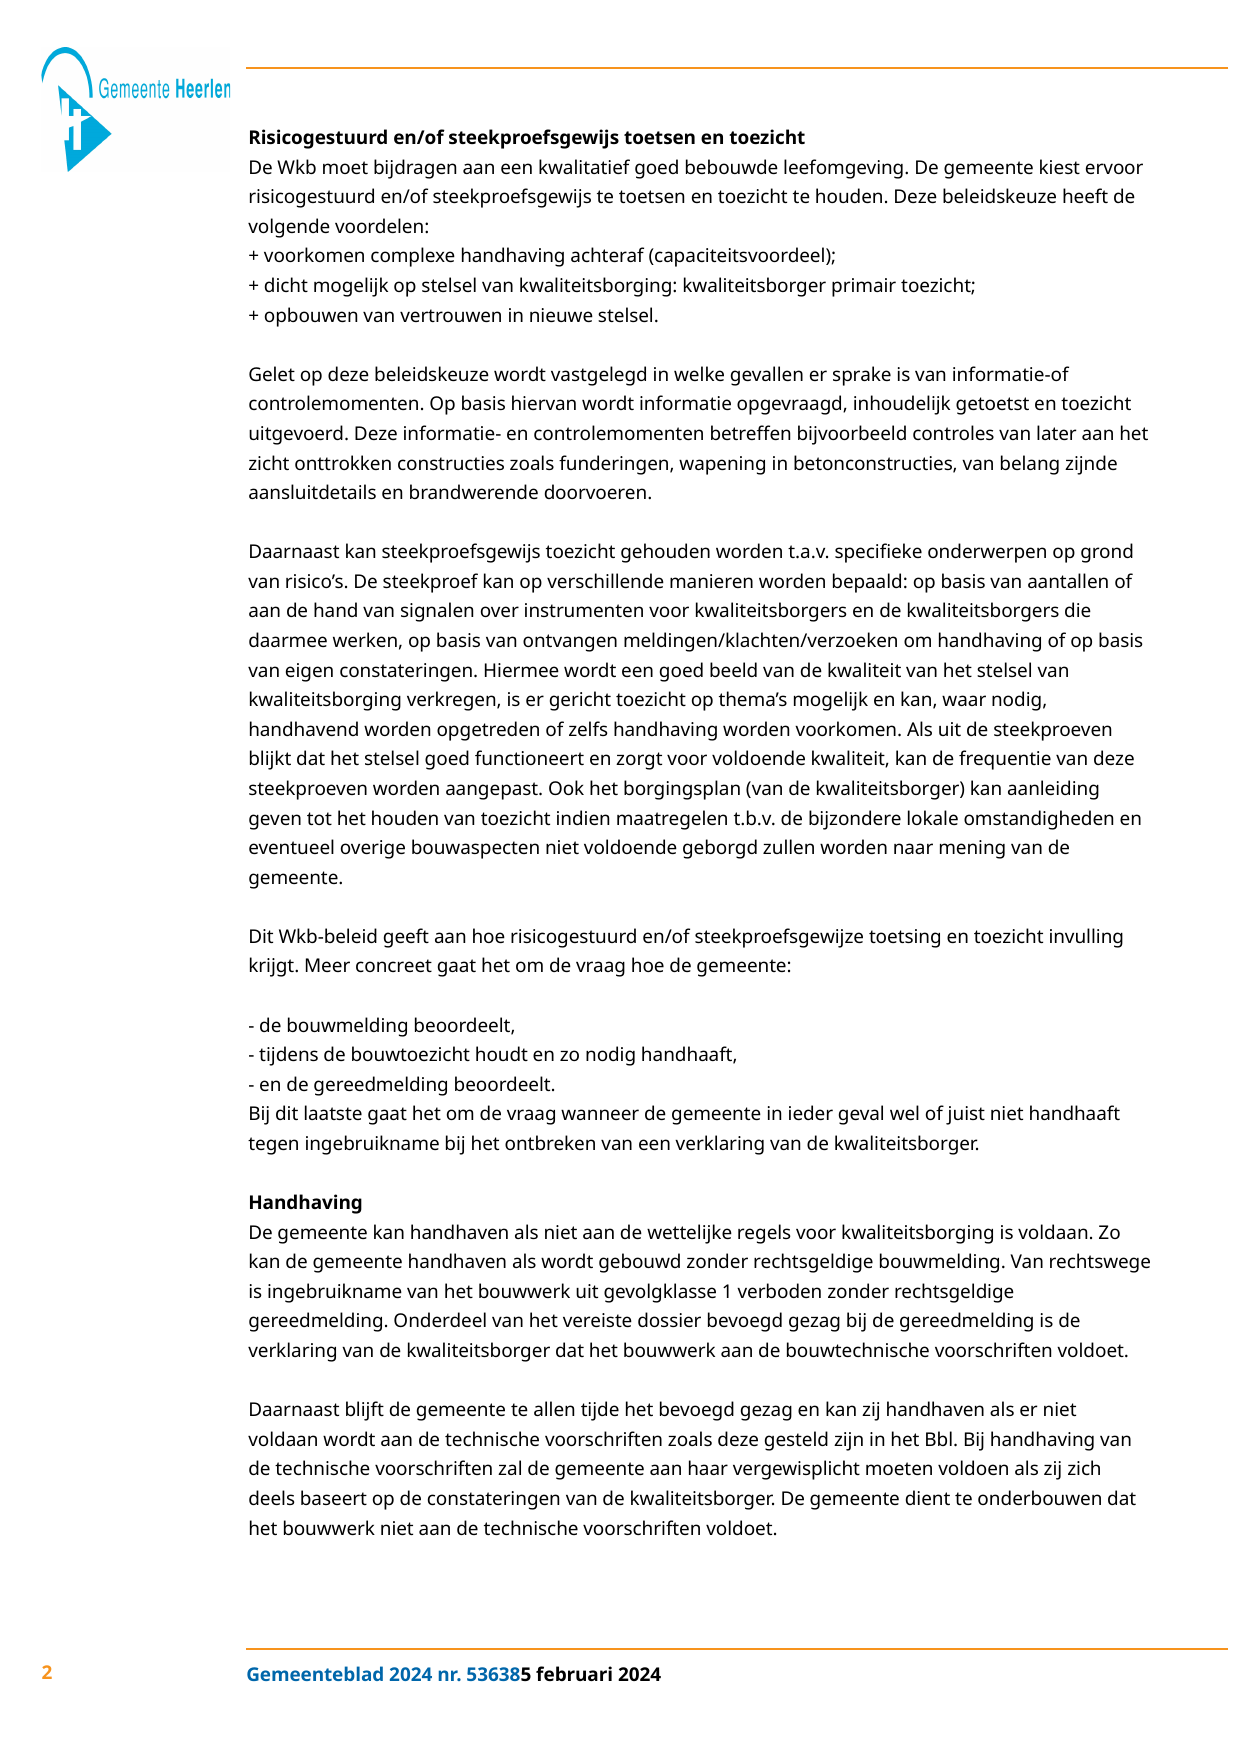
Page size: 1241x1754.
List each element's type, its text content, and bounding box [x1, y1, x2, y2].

text - tijdens de bouwtoezicht houdt en zo nodig handhaaft, [248, 1041, 1152, 1067]
text + opbouwen van vertrouwen in nieuwe stelsel. [248, 302, 1152, 328]
text + dicht mogelijk op stelsel van kwaliteitsborging: kwaliteitsborger primair toezicht; [248, 272, 1152, 298]
text Bij dit laatste gaat het om de vraag wanneer de gemeente in ieder geval wel of juist niet handhaaft tegen ingebruikname bij het ontbreken van een verklaring van de kwaliteitsborger. [248, 1101, 1152, 1156]
text De gemeente kan handhaven als niet aan de wettelijke regels voor kwaliteitsborging is voldaan. Zo kan de gemeente handhaven als wordt gebouwd zonder rechtsgeldige bouwmelding. Van rechtswege is ingebruikname van het bouwwerk uit gevolgklasse 1 verboden zonder rechtsgeldige gereedmelding. Onderdeel van het vereiste dossier bevoegd gezag bij de gereedmelding is de verklaring van de kwaliteitsborger dat het bouwwerk aan de bouwtechnische voorschriften voldoet. [248, 1219, 1152, 1363]
text Daarnaast kan steekproefsgewijs toezicht gehouden worden t.a.v. specifieke onderwerpen op grond van risico’s. De steekproef kan op verschillende manieren worden bepaald: op basis van aantallen of aan de hand van signalen over instrumenten voor kwaliteitsborgers en de kwaliteitsborgers die daarmee werken, op basis van ontvangen meldingen/klachten/verzoeken om handhaving of op basis van eigen constateringen. Hiermee wordt een goed beeld van de kwaliteit van het stelsel van kwaliteitsborging verkregen, is er gericht toezicht op thema’s mogelijk en kan, waar nodig, handhavend worden opgetreden of zelfs handhaving worden voorkomen. Als uit de steekproeven blijkt dat het stelsel goed functioneert en zorgt voor voldoende kwaliteit, kan de frequentie van deze steekproeven worden aangepast. Ook het borgingsplan (van de kwaliteitsborger) kan aanleiding geven tot het houden van toezicht indien maatregelen t.b.v. de bijzondere lokale omstandigheden en eventueel overige bouwaspecten niet voldoende geborgd zullen worden naar mening van de gemeente. [248, 538, 1152, 890]
text Gelet op deze beleidskeuze wordt vastgelegd in welke gevallen er sprake is van informatie-of controlemomenten. Op basis hiervan wordt informatie opgevraagd, inhoudelijk getoetst en toezicht uitgevoerd. Deze informatie- en controlemomenten betreffen bijvoorbeeld controles van later aan het zicht onttrokken constructies zoals funderingen, wapening in betonconstructies, van belang zijnde aansluitdetails en brandwerende doorvoeren. [248, 361, 1152, 505]
text Dit Wkb-beleid geeft aan hoe risicogestuurd en/of steekproefsgewijze toetsing en toezicht invulling krijgt. Meer concreet gaat het om de vraag hoe de gemeente: [248, 923, 1152, 978]
text De Wkb moet bijdragen aan een kwalitatief goed bebouwde leefomgeving. De gemeente kiest ervoor risicogestuurd en/of steekproefsgewijs te toetsen en toezicht te houden. Deze beleidskeuze heeft de volgende voordelen: [248, 154, 1152, 239]
text - de bouwmelding beoordeelt, [248, 1012, 1152, 1038]
text Handhaving [248, 1189, 1152, 1215]
text + voorkomen complexe handhaving achteraf (capaciteitsvoordeel); [248, 243, 1152, 268]
text Daarnaast blijft de gemeente te allen tijde het bevoegd gezag en kan zij handhaven als er niet voldaan wordt aan de technische voorschriften zoals deze gesteld zijn in het Bbl. Bij handhaving van de technische voorschriften zal de gemeente aan haar vergewisplicht moeten voldoen als zij zich deels baseert op de constateringen van de kwaliteitsborger. De gemeente dient te onderbouwen dat het bouwwerk niet aan de technische voorschriften voldoet. [248, 1396, 1152, 1541]
text - en de gereedmelding beoordeelt. [248, 1071, 1152, 1097]
text Risicogestuurd en/of steekproefsgewijs toetsen en toezicht [248, 124, 1152, 150]
picture [41, 47, 59, 70]
picture [41, 47, 231, 172]
